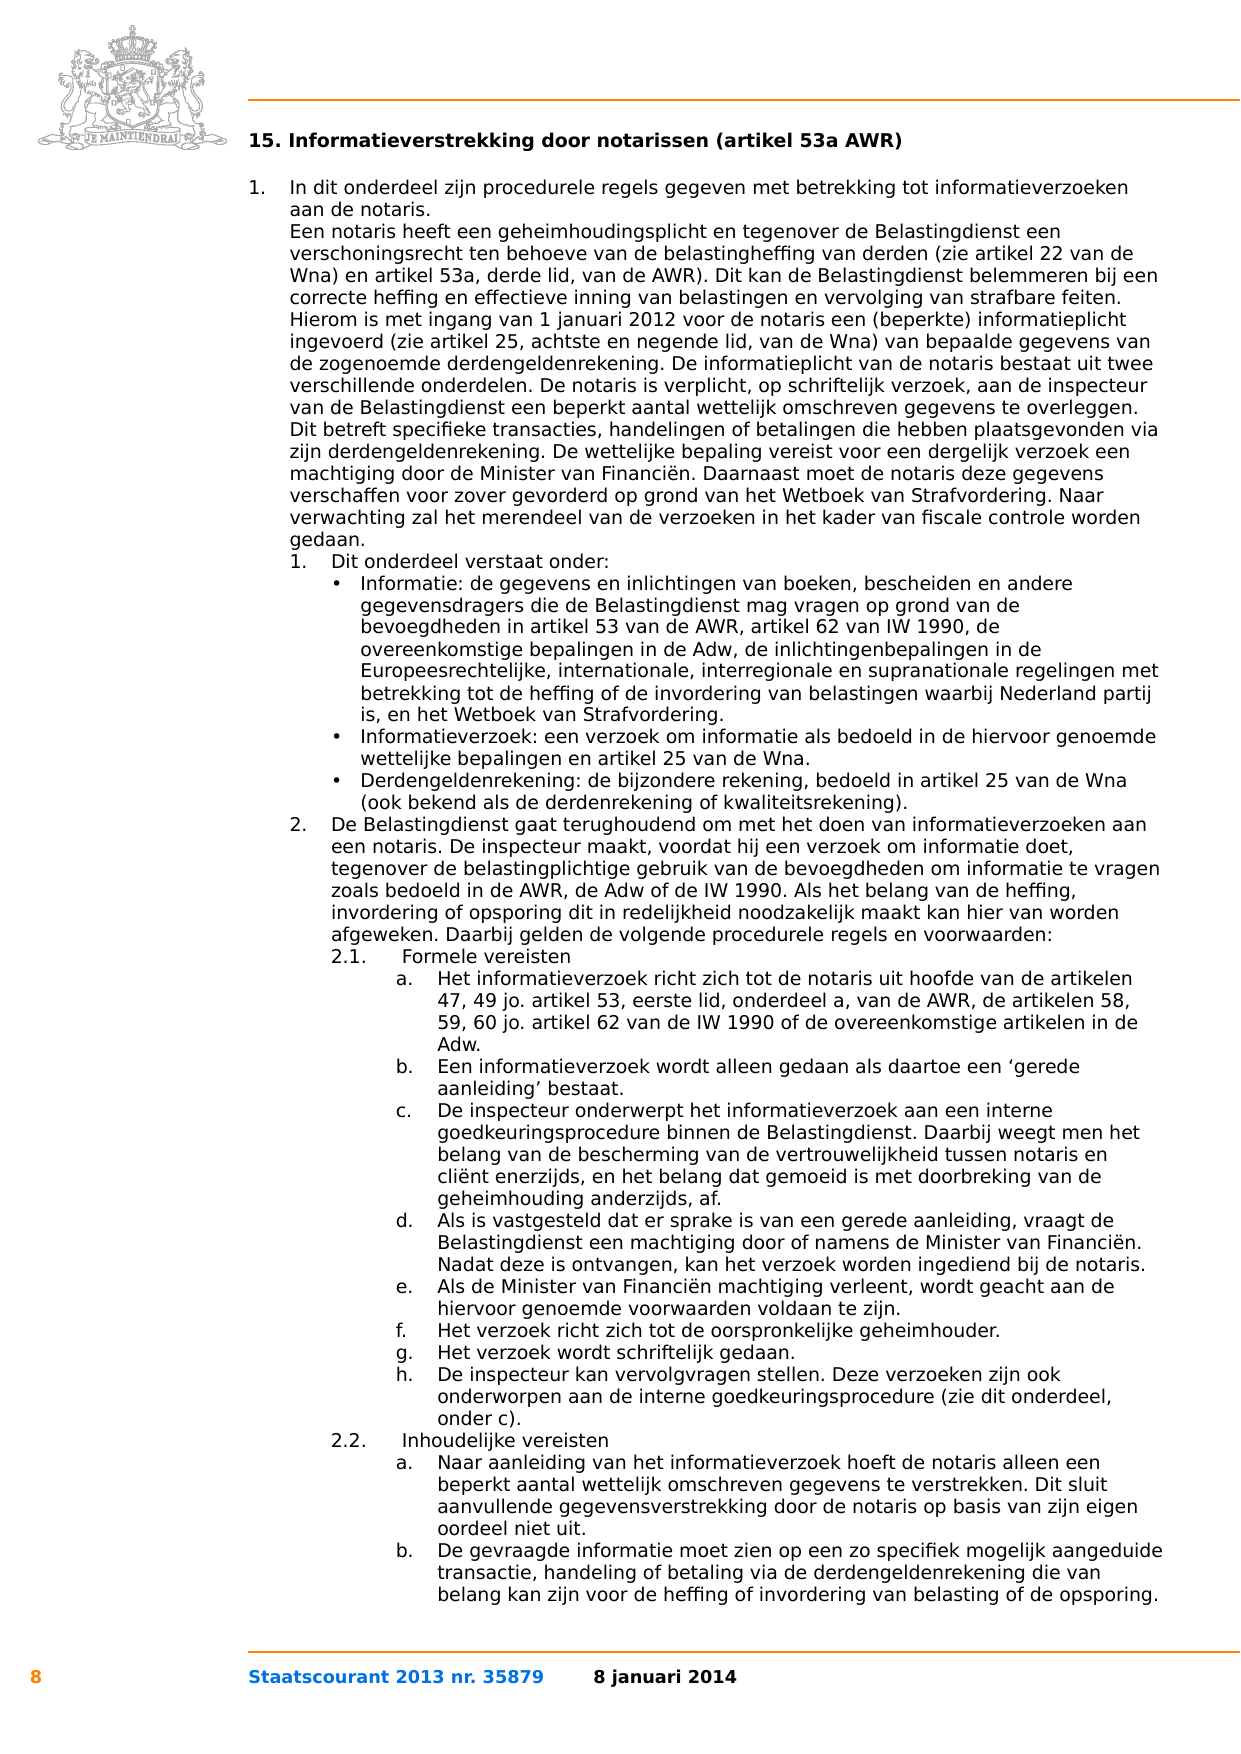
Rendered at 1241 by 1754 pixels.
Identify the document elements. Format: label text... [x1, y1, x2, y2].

text b. Een informatieverzoek wordt alleen gedaan als daartoe een ‘gerede aanleiding’ bestaat. [396, 1056, 1163, 1100]
text b. De gevraagde informatie moet zien op een zo specifiek mogelijk aangeduide transactie, handeling of betaling via de derdengeldenrekening die van belang kan zijn voor de heffing of invordering van belasting of de opsporing. [396, 1539, 1163, 1606]
text g. Het verzoek wordt schriftelijk gedaan. [396, 1342, 1163, 1364]
text Een notaris heeft een geheimhoudingsplicht en tegenover de Belastingdienst een verschoningsrecht ten behoeve van de belastingheffing van derden (zie artikel 22 van de Wna) en artikel 53a, derde lid, van de AWR). Dit kan de Belastingdienst belemmeren bij een correcte heffing en effectieve inning van belastingen en vervolging van strafbare feiten. Hierom is met ingang van 1 januari 2012 voor de notaris een (beperkte) informatieplicht ingevoerd (zie artikel 25, achtste en negende lid, van de Wna) van bepaalde gegevens van de zogenoemde derdengeldenrekening. De informatieplicht van de notaris bestaat uit twee verschillende onderdelen. De notaris is verplicht, op schriftelijk verzoek, aan de inspecteur van de Belastingdienst een beperkt aantal wettelijk omschreven gegevens te overleggen. Dit betreft specifieke transacties, handelingen of betalingen die hebben plaatsgevonden via zijn derdengeldenrekening. De wettelijke bepaling vereist voor een dergelijk verzoek een machtiging door de Minister van Financiën. Daarnaast moet de notaris deze gegevens verschaffen voor zover gevorderd op grond van het Wetboek van Strafvordering. Naar verwachting zal het merendeel van de verzoeken in het kader van fiscale controle worden gedaan. [289, 221, 1163, 551]
text a. Het informatieverzoek richt zich tot de notaris uit hoofde van de artikelen 47, 49 jo. artikel 53, eerste lid, onderdeel a, van de AWR, de artikelen 58, 59, 60 jo. artikel 62 van de IW 1990 of de overeenkomstige artikelen in de Adw. [396, 968, 1163, 1056]
text 2.1. Formele vereisten [331, 946, 1163, 968]
text • Informatieverzoek: een verzoek om informatie als bedoeld in de hiervoor genoemde wettelijke bepalingen en artikel 25 van de Wna. [331, 726, 1163, 770]
text d. Als is vastgesteld dat er sprake is van een gerede aanleiding, vraagt de Belastingdienst een machtiging door of namens de Minister van Financiën. Nadat deze is ontvangen, kan het verzoek worden ingediend bij de notaris. [396, 1210, 1163, 1276]
text 2.2. Inhoudelijke vereisten [331, 1430, 1163, 1452]
picture [38, 25, 227, 150]
text • Informatie: de gegevens en inlichtingen van boeken, bescheiden en andere gegevensdragers die de Belastingdienst mag vragen op grond van de bevoegdheden in artikel 53 van de AWR, artikel 62 van IW 1990, de overeenkomstige bepalingen in de Adw, de inlichtingenbepalingen in de Europeesrechtelijke, internationale, interregionale en supranationale regelingen met betrekking tot de heffing of de invordering van belastingen waarbij Nederland partij is, en het Wetboek van Strafvordering. [331, 572, 1163, 726]
text a. Naar aanleiding van het informatieverzoek hoeft de notaris alleen een beperkt aantal wettelijk omschreven gegevens te verstrekken. Dit sluit aanvullende gegevensverstrekking door de notaris op basis van zijn eigen oordeel niet uit. [396, 1452, 1163, 1539]
text e. Als de Minister van Financiën machtiging verleent, wordt geacht aan de hiervoor genoemde voorwaarden voldaan te zijn. [396, 1276, 1163, 1320]
text c. De inspecteur onderwerpt het informatieverzoek aan een interne goedkeuringsprocedure binnen de Belastingdienst. Daarbij weegt men het belang van de bescherming van de vertrouwelijkheid tussen notaris en cliënt enerzijds, en het belang dat gemoeid is met doorbreking van de geheimhouding anderzijds, af. [396, 1100, 1163, 1210]
text f. Het verzoek richt zich tot de oorspronkelijke geheimhouder. [396, 1320, 1163, 1342]
text 1. Dit onderdeel verstaat onder: [289, 551, 1163, 572]
text 1. In dit onderdeel zijn procedurele regels gegeven met betrekking tot informatieverzoeken aan de notaris. [248, 177, 1163, 221]
text 2. De Belastingdienst gaat terughoudend om met het doen van informatieverzoeken aan een notaris. De inspecteur maakt, voordat hij een verzoek om informatie doet, tegenover de belastingplichtige gebruik van de bevoegdheden om informatie te vragen zoals bedoeld in de AWR, de Adw of de IW 1990. Als het belang van de heffing, invordering of opsporing dit in redelijkheid noodzakelijk maakt kan hier van worden afgeweken. Daarbij gelden de volgende procedurele regels en voorwaarden: [289, 814, 1163, 946]
text • Derdengeldenrekening: de bijzondere rekening, bedoeld in artikel 25 van de Wna (ook bekend als de derdenrekening of kwaliteitsrekening). [331, 770, 1163, 814]
text h. De inspecteur kan vervolgvragen stellen. Deze verzoeken zijn ook onderworpen aan de interne goedkeuringsprocedure (zie dit onderdeel, onder c). [396, 1364, 1163, 1430]
subtitle 15. Informatieverstrekking door notarissen (artikel 53a AWR) [248, 130, 1163, 152]
